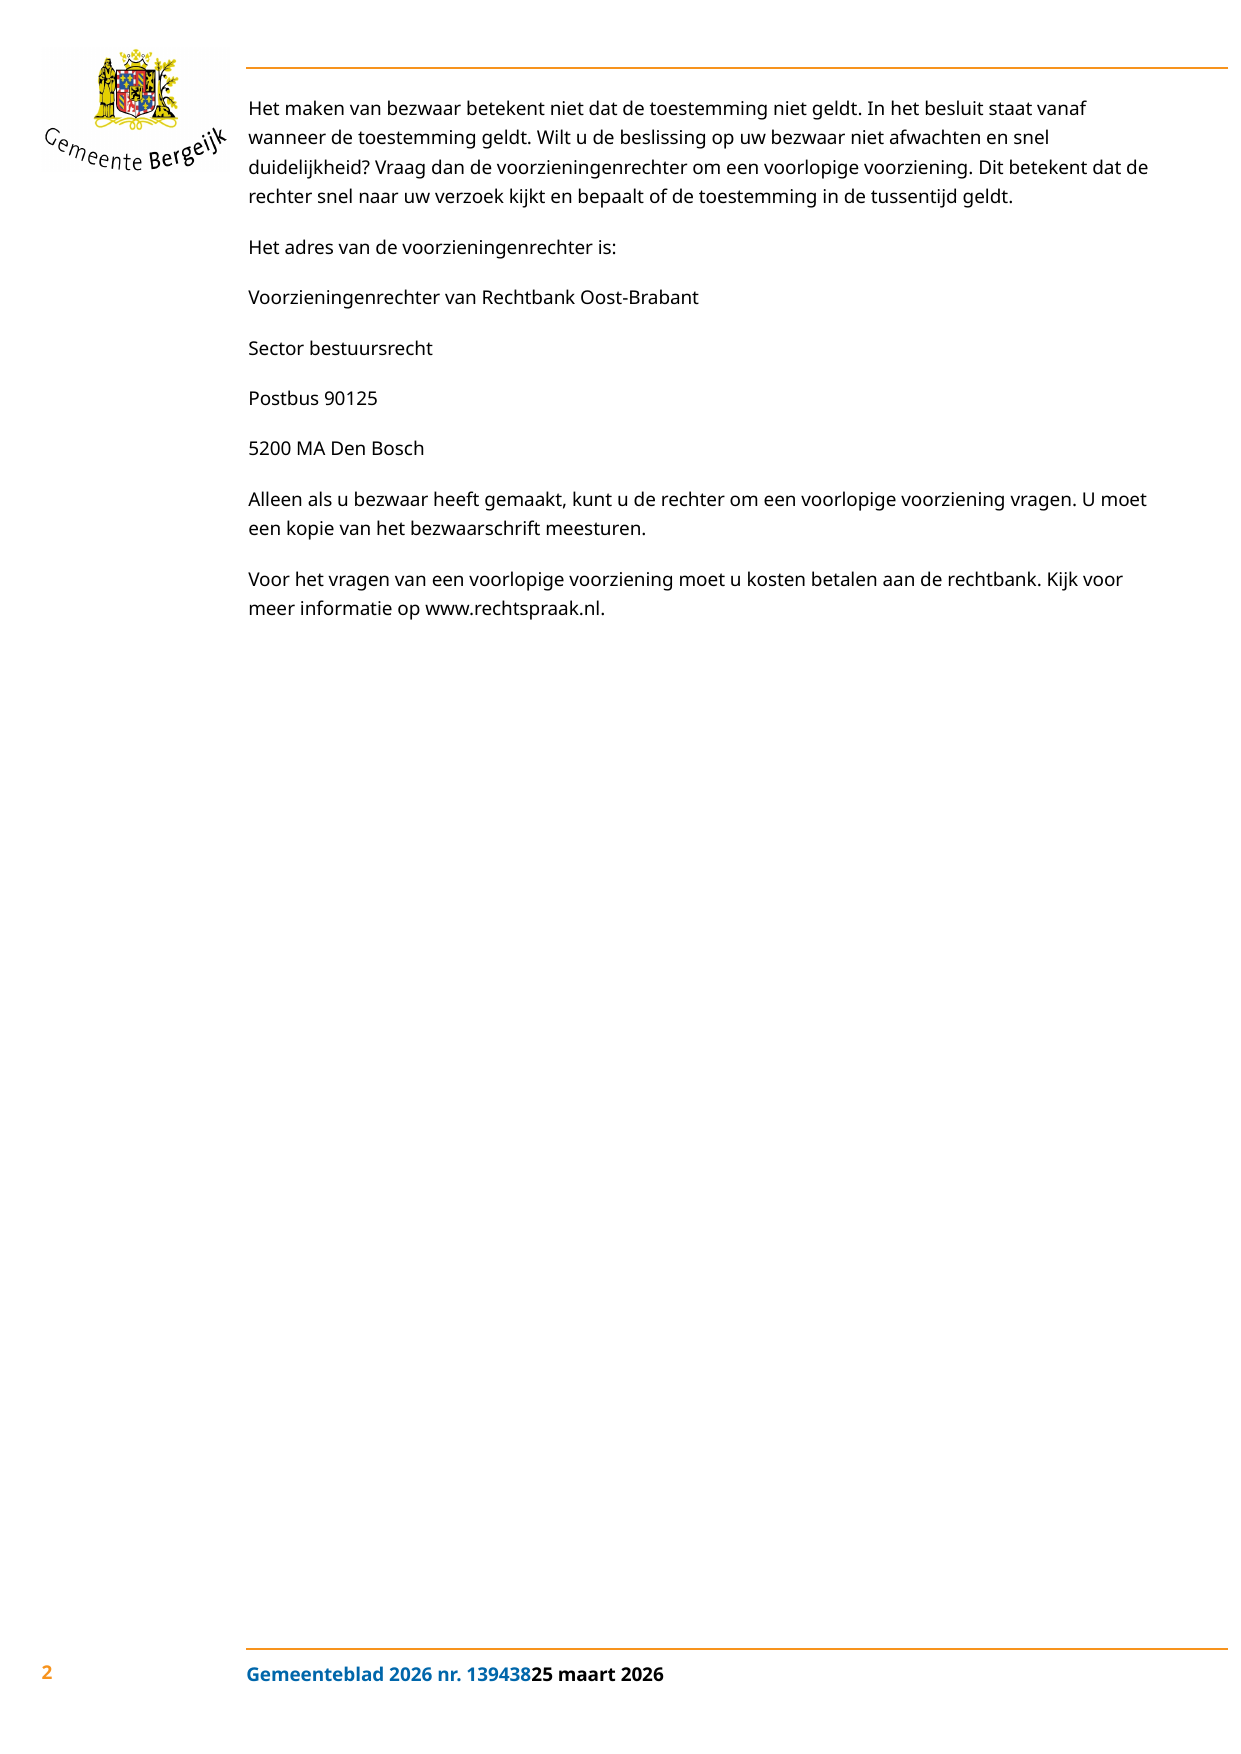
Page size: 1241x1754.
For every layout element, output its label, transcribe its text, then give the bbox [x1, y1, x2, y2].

text Voor het vragen van een voorlopige voorziening moet u kosten betalen aan de rechtbank. Kijk voor meer informatie op www.rechtspraak.nl. [248, 566, 1152, 621]
text Postbus 90125 [248, 385, 1152, 411]
text 5200 MA Den Bosch [248, 436, 1152, 461]
text Het adres van de voorzieningenrechter is: [248, 234, 1152, 260]
text Voorzieningenrechter van Rechtbank Oost-Brabant [248, 284, 1152, 310]
text Alleen als u bezwaar heeft gemaakt, kunt u de rechter om een voorlopige voorziening vragen. U moet een kopie van het bezwaarschrift meesturen. [248, 486, 1152, 541]
text Het maken van bezwaar betekent niet dat de toestemming niet geldt. In het besluit staat vanaf wanneer de toestemming geldt. Wilt u de beslissing op uw bezwaar niet afwachten en snel duidelijkheid? Vraag dan de voorzieningenrechter om een voorlopige voorziening. Dit betekent dat de rechter snel naar uw verzoek kijkt en bepaalt of de toestemming in de tussentijd geldt. [248, 95, 1152, 209]
picture [41, 47, 231, 172]
text Sector bestuursrecht [248, 335, 1152, 361]
